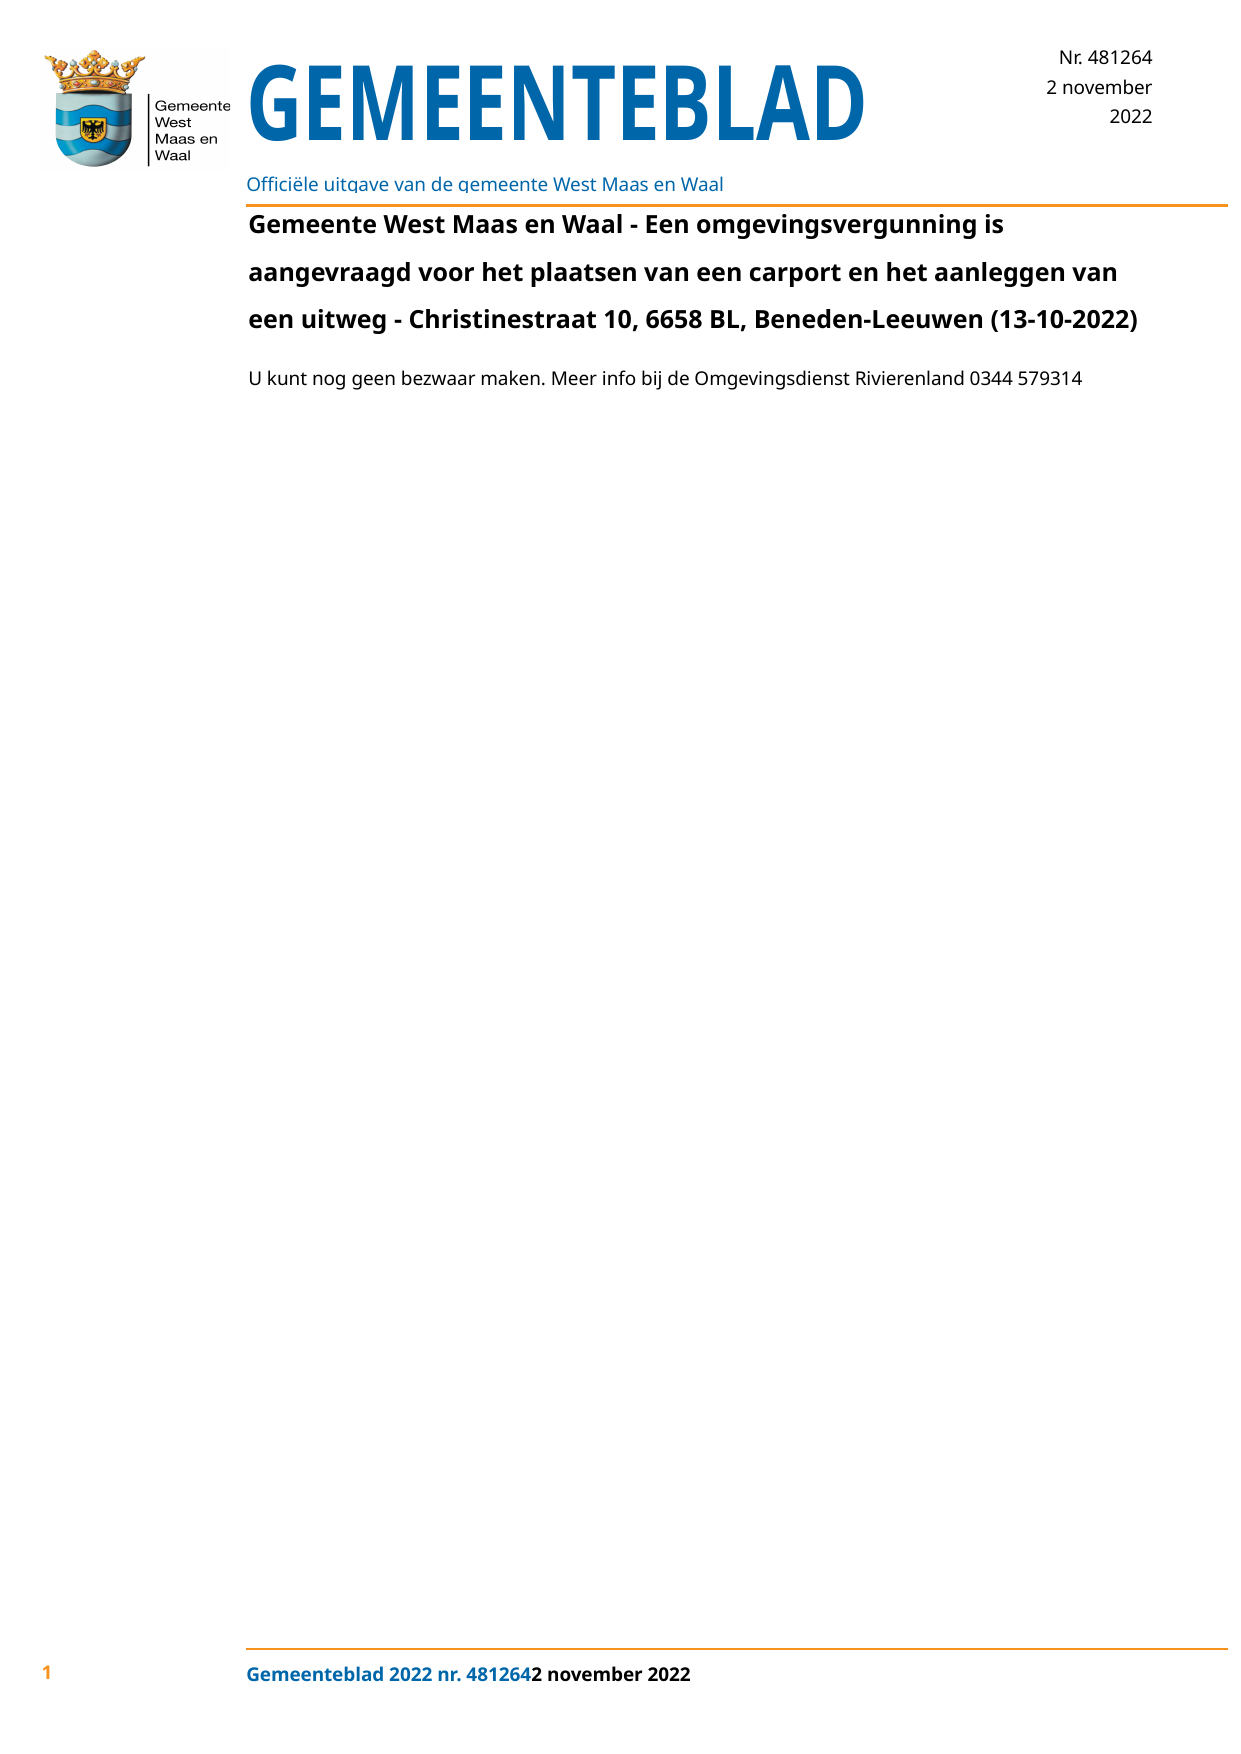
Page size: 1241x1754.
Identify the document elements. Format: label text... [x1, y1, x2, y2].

text Gemeente West Maas en Waal - Een omgevingsvergunning is aangevraagd voor het plaatsen van een carport en het aanleggen van een uitweg - Christinestraat 10, 6658 BL, Beneden-Leeuwen (13-10-2022) [248, 207, 1152, 336]
picture [41, 47, 231, 172]
text U kunt nog geen bezwaar maken. Meer info bij de Omgevingsdienst Rivierenland 0344 579314 [248, 366, 1152, 391]
